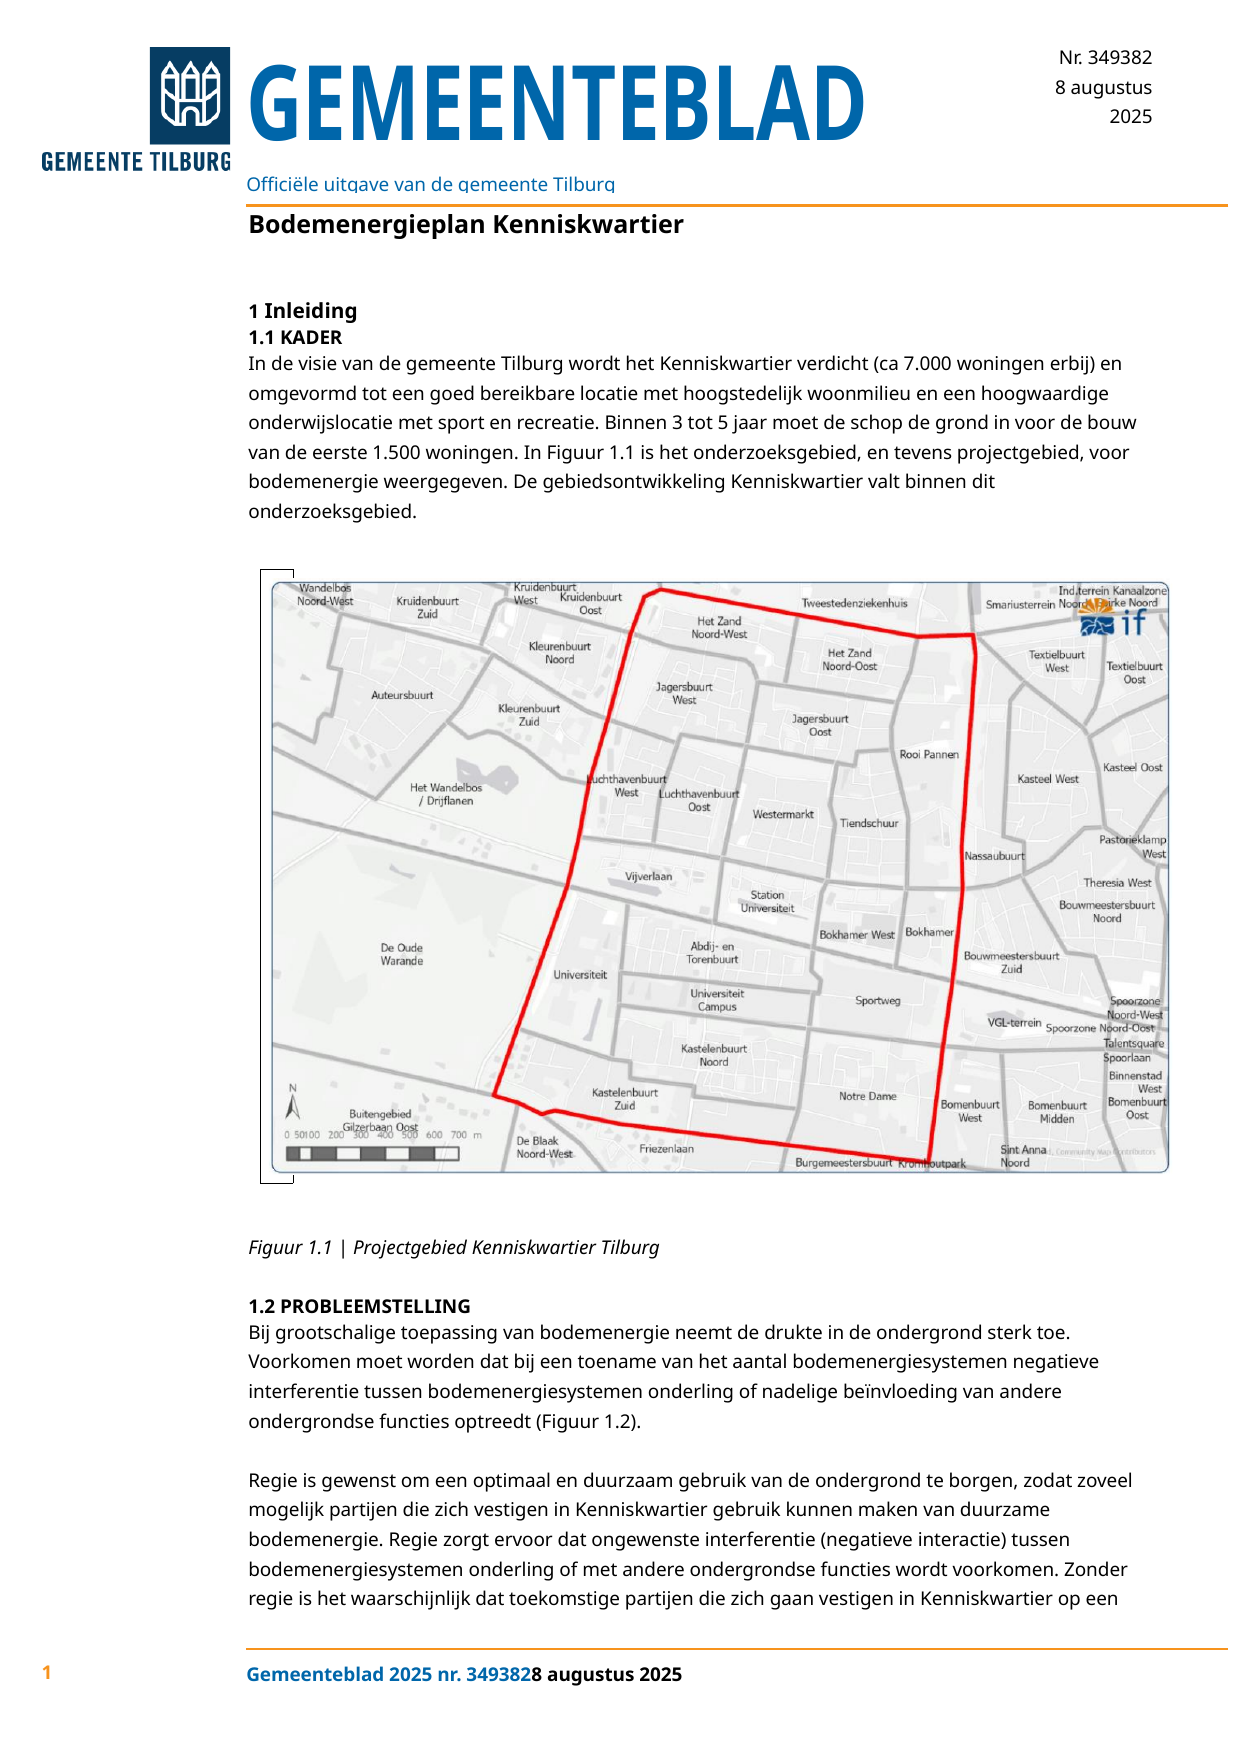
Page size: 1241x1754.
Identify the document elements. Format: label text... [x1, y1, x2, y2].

text 1 Inleiding [248, 296, 1152, 324]
text 1.2 PROBLEEMSTELLING [248, 1293, 1152, 1319]
text Regie is gewenst om een optimaal en duurzaam gebruik van de ondergrond te borgen, zodat zoveel mogelijk partijen die zich vestigen in Kenniskwartier gebruik kunnen maken van duurzame bodemenergie. Regie zorgt ervoor dat ongewenste interferentie (negatieve interactie) tussen bodemenergiesystemen onderling of met andere ondergrondse functies wordt voorkomen. Zonder regie is het waarschijnlijk dat toekomstige partijen die zich gaan vestigen in Kenniskwartier op een [248, 1467, 1152, 1611]
text In de visie van de gemeente Tilburg wordt het Kenniskwartier verdicht (ca 7.000 woningen erbij) en omgevormd tot een goed bereikbare locatie met hoogstedelijk woonmilieu en een hoogwaardige onderwijslocatie met sport en recreatie. Binnen 3 tot 5 jaar moet de schop de grond in voor de bouw van de eerste 1.500 woningen. In Figuur 1.1 is het onderzoeksgebied, en tevens projectgebied, voor bodemenergie weergegeven. De gebiedsontwikkeling Kenniskwartier valt binnen dit onderzoeksgebied. [248, 350, 1152, 524]
text 1.1 KADER [248, 324, 1152, 350]
text Bij grootschalige toepassing van bodemenergie neemt de drukte in de ondergrond sterk toe. Voorkomen moet worden dat bij een toename van het aantal bodemenergiesystemen negatieve interferentie tussen bodemenergiesystemen onderling of nadelige beïnvloeding van andere ondergrondse functies optreedt (Figuur 1.2). [248, 1319, 1152, 1433]
text Figuur 1.1 | Projectgebied Kenniskwartier Tilburg [248, 1234, 1152, 1260]
picture [268, 578, 1173, 1175]
picture [41, 47, 231, 172]
text Bodemenergieplan Kenniskwartier [248, 207, 1152, 241]
